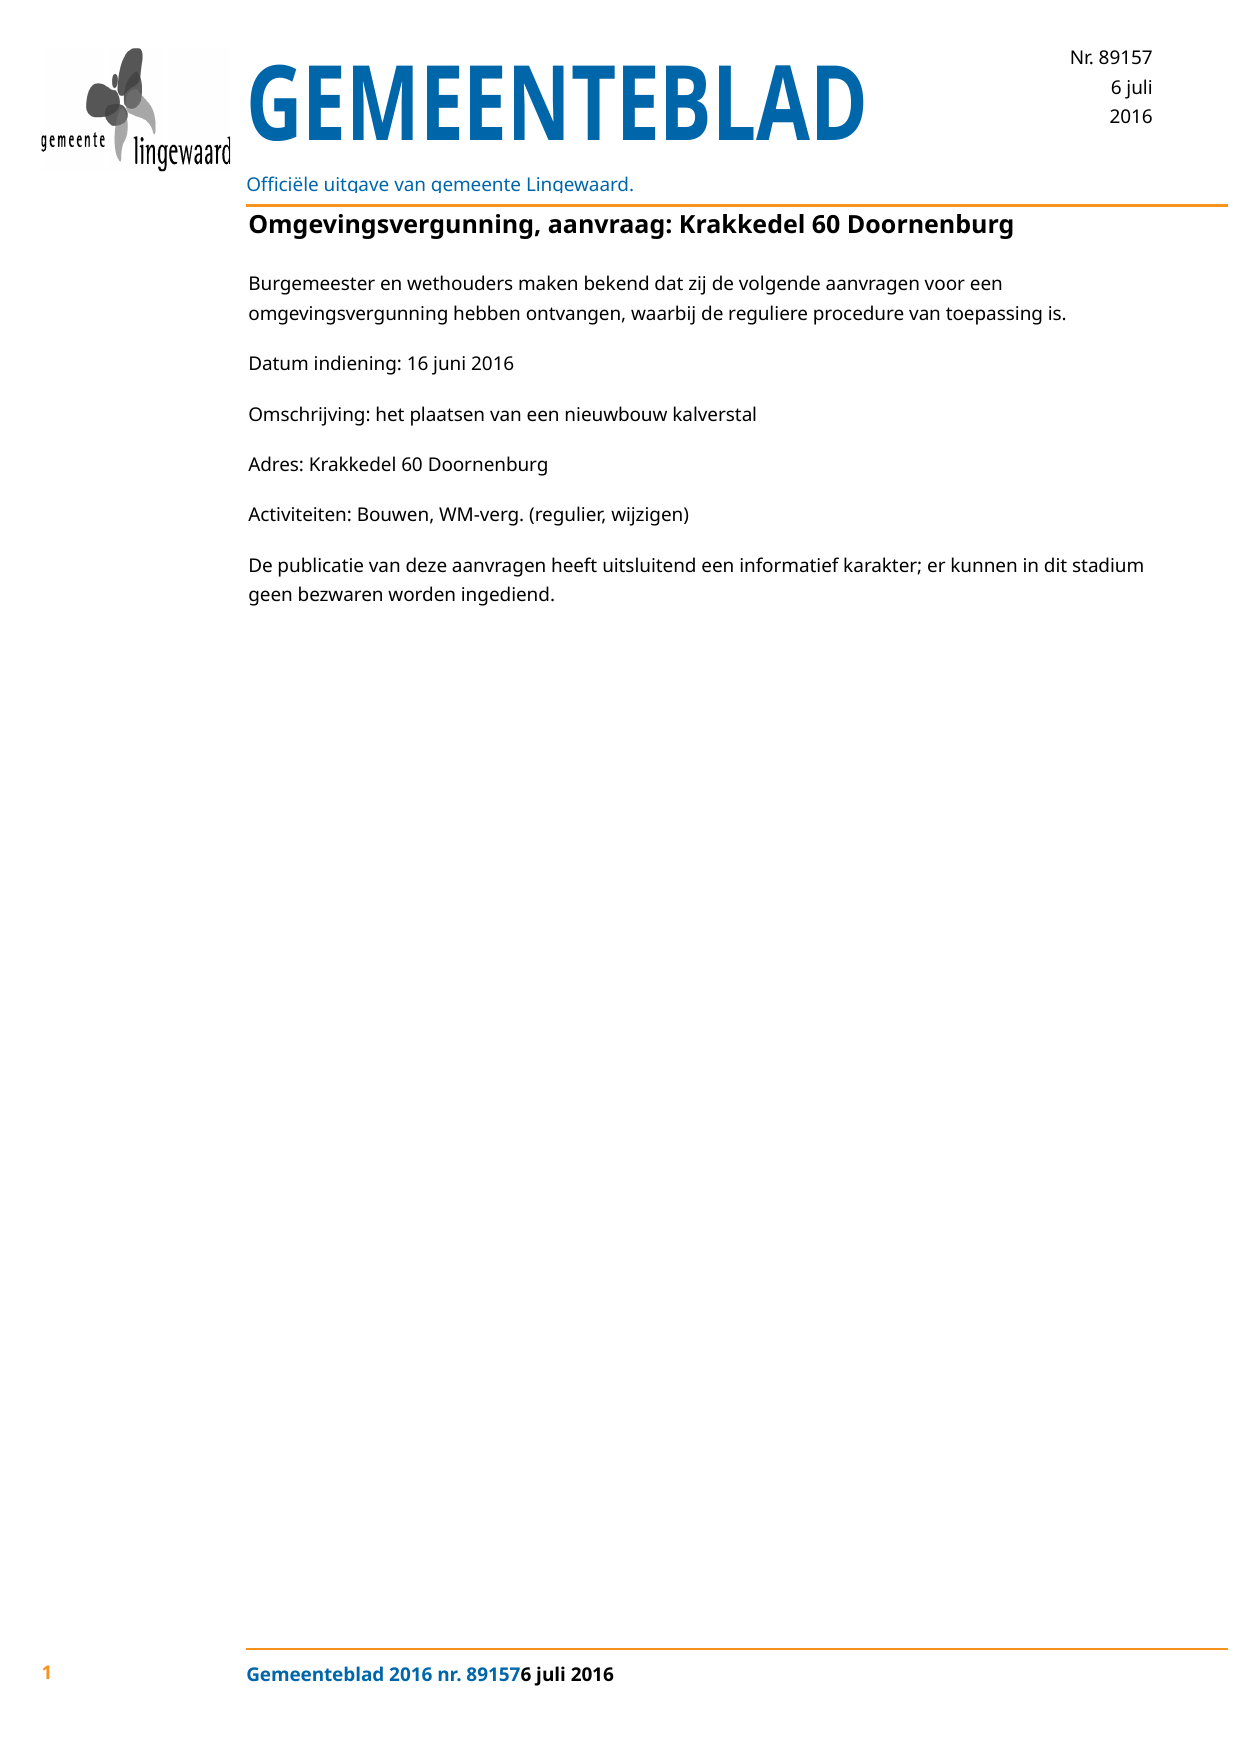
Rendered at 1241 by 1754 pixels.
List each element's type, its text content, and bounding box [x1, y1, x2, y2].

text Burgemeester en wethouders maken bekend dat zij de volgende aanvragen voor een omgevingsvergunning hebben ontvangen, waarbij de reguliere procedure van toepassing is. [248, 270, 1152, 326]
picture [41, 47, 231, 172]
text Omschrijving: het plaatsen van een nieuwbouw kalverstal [248, 401, 1152, 426]
text Activiteiten: Bouwen, WM-verg. (regulier, wijzigen) [248, 502, 1152, 527]
text Omgevingsvergunning, aanvraag: Krakkedel 60 Doornenburg [248, 207, 1152, 241]
text Adres: Krakkedel 60 Doornenburg [248, 451, 1152, 477]
text De publicatie van deze aanvragen heeft uitsluitend een informatief karakter; er kunnen in dit stadium geen bezwaren worden ingediend. [248, 552, 1152, 607]
text Datum indiening: 16 juni 2016 [248, 350, 1152, 376]
